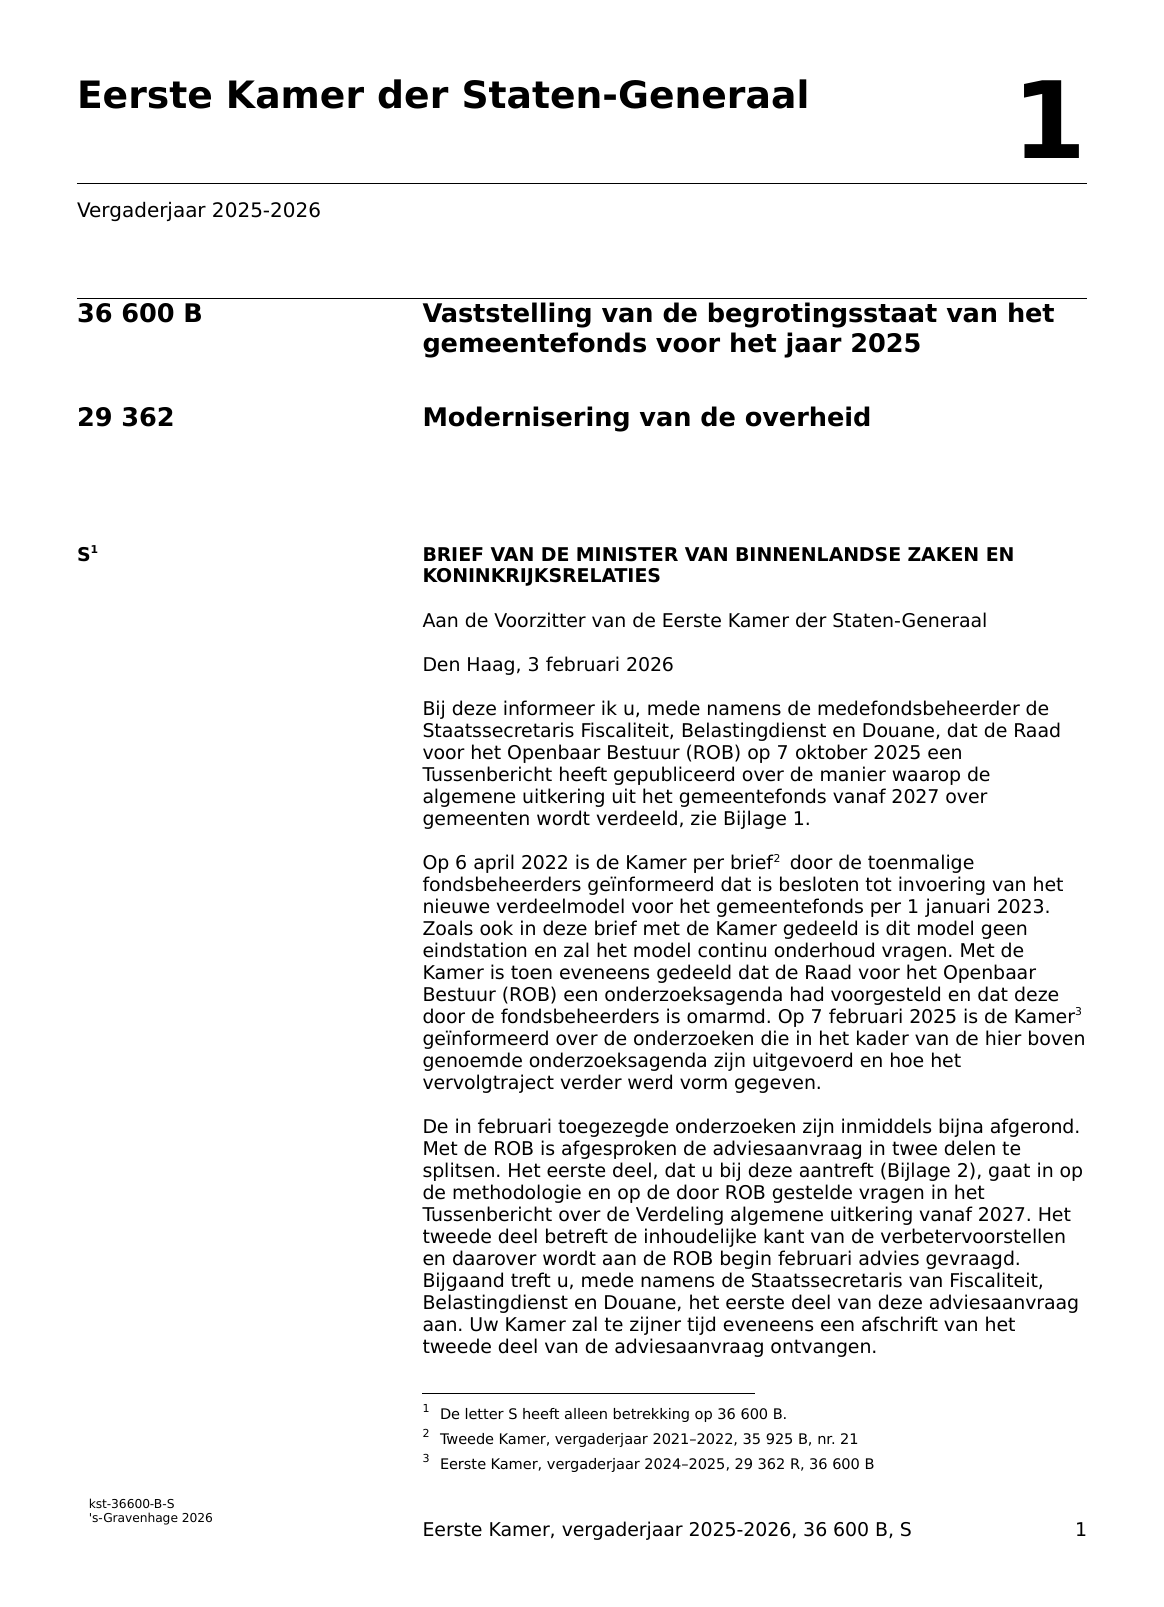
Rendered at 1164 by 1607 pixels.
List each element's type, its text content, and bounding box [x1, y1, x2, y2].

table_header Eerste Kamer der Staten-Generaal [77, 59, 886, 183]
subtitle 36 600 B Vaststelling van de begrotingsstaat van het gemeentefonds voor het jaar 2025 [77, 299, 1087, 358]
text Den Haag, 3 februari 2026 [422, 654, 1087, 676]
text Tweede Kamer, vergaderjaar 2021–2022, 35 925 B, nr. 21 [422, 1427, 1087, 1449]
text 's-Gravenhage 2026 [88, 1511, 323, 1525]
table_header 1 [886, 59, 1087, 183]
text Aan de Voorzitter van de Eerste Kamer der Staten-Generaal [422, 609, 1087, 632]
subtitle 29 362 Modernisering van de overheid [77, 403, 1087, 432]
text De in februari toegezegde onderzoeken zijn inmiddels bijna afgerond. Met de ROB is afgesproken de adviesaanvraag in twee delen te splitsen. Het eerste deel, dat u bij deze aantreft (Bijlage 2), gaat in op de methodologie en op de door ROB gestelde vragen in het Tussenbericht over de Verdeling algemene uitkering vanaf 2027. Het tweede deel betreft de inhoudelijke kant van de verbetervoorstellen en daarover wordt aan de ROB begin februari advies gevraagd. Bijgaand treft u, mede namens de Staatssecretaris van Fiscaliteit, Belastingdienst en Douane, het eerste deel van deze adviesaanvraag aan. Uw Kamer zal te zijner tijd eveneens een afschrift van het tweede deel van de adviesaanvraag ontvangen. [422, 1116, 1087, 1358]
subtitle S BRIEF VAN DE MINISTER VAN BINNENLANDSE ZAKEN EN KONINKRIJKSRELATIES [77, 543, 1087, 587]
text De letter S heeft alleen betrekking op 36 600 B. [422, 1402, 1087, 1424]
text Eerste Kamer, vergaderjaar 2024–2025, 29 362 R, 36 600 B [422, 1452, 1087, 1474]
text kst-36600-B-S [88, 1497, 323, 1511]
text Bij deze informeer ik u, mede namens de medefondsbeheerder de Staatssecretaris Fiscaliteit, Belastingdienst en Douane, dat de Raad voor het Openbaar Bestuur (ROB) op 7 oktober 2025 een Tussenbericht heeft gepubliceerd over de manier waarop de algemene uitkering uit het gemeentefonds vanaf 2027 over gemeenten wordt verdeeld, zie Bijlage 1. [422, 698, 1087, 830]
text Op 6 april 2022 is de Kamer per brief door de toenmalige fondsbeheerders geïnformeerd dat is besloten tot invoering van het nieuwe verdeelmodel voor het gemeentefonds per 1 januari 2023. Zoals ook in deze brief met de Kamer gedeeld is dit model geen eindstation en zal het model continu onderhoud vragen. Met de Kamer is toen eveneens gedeeld dat de Raad voor het Openbaar Bestuur (ROB) een onderzoeksagenda had voorgesteld en dat deze door de fondsbeheerders is omarmd. Op 7 februari 2025 is de Kamer geïnformeerd over de onderzoeken die in het kader van de hier boven genoemde onderzoeksagenda zijn uitgevoerd en hoe het vervolgtraject verder werd vorm gegeven. [422, 852, 1087, 1094]
table_cell Vergaderjaar 2025-2026 [77, 184, 1087, 298]
